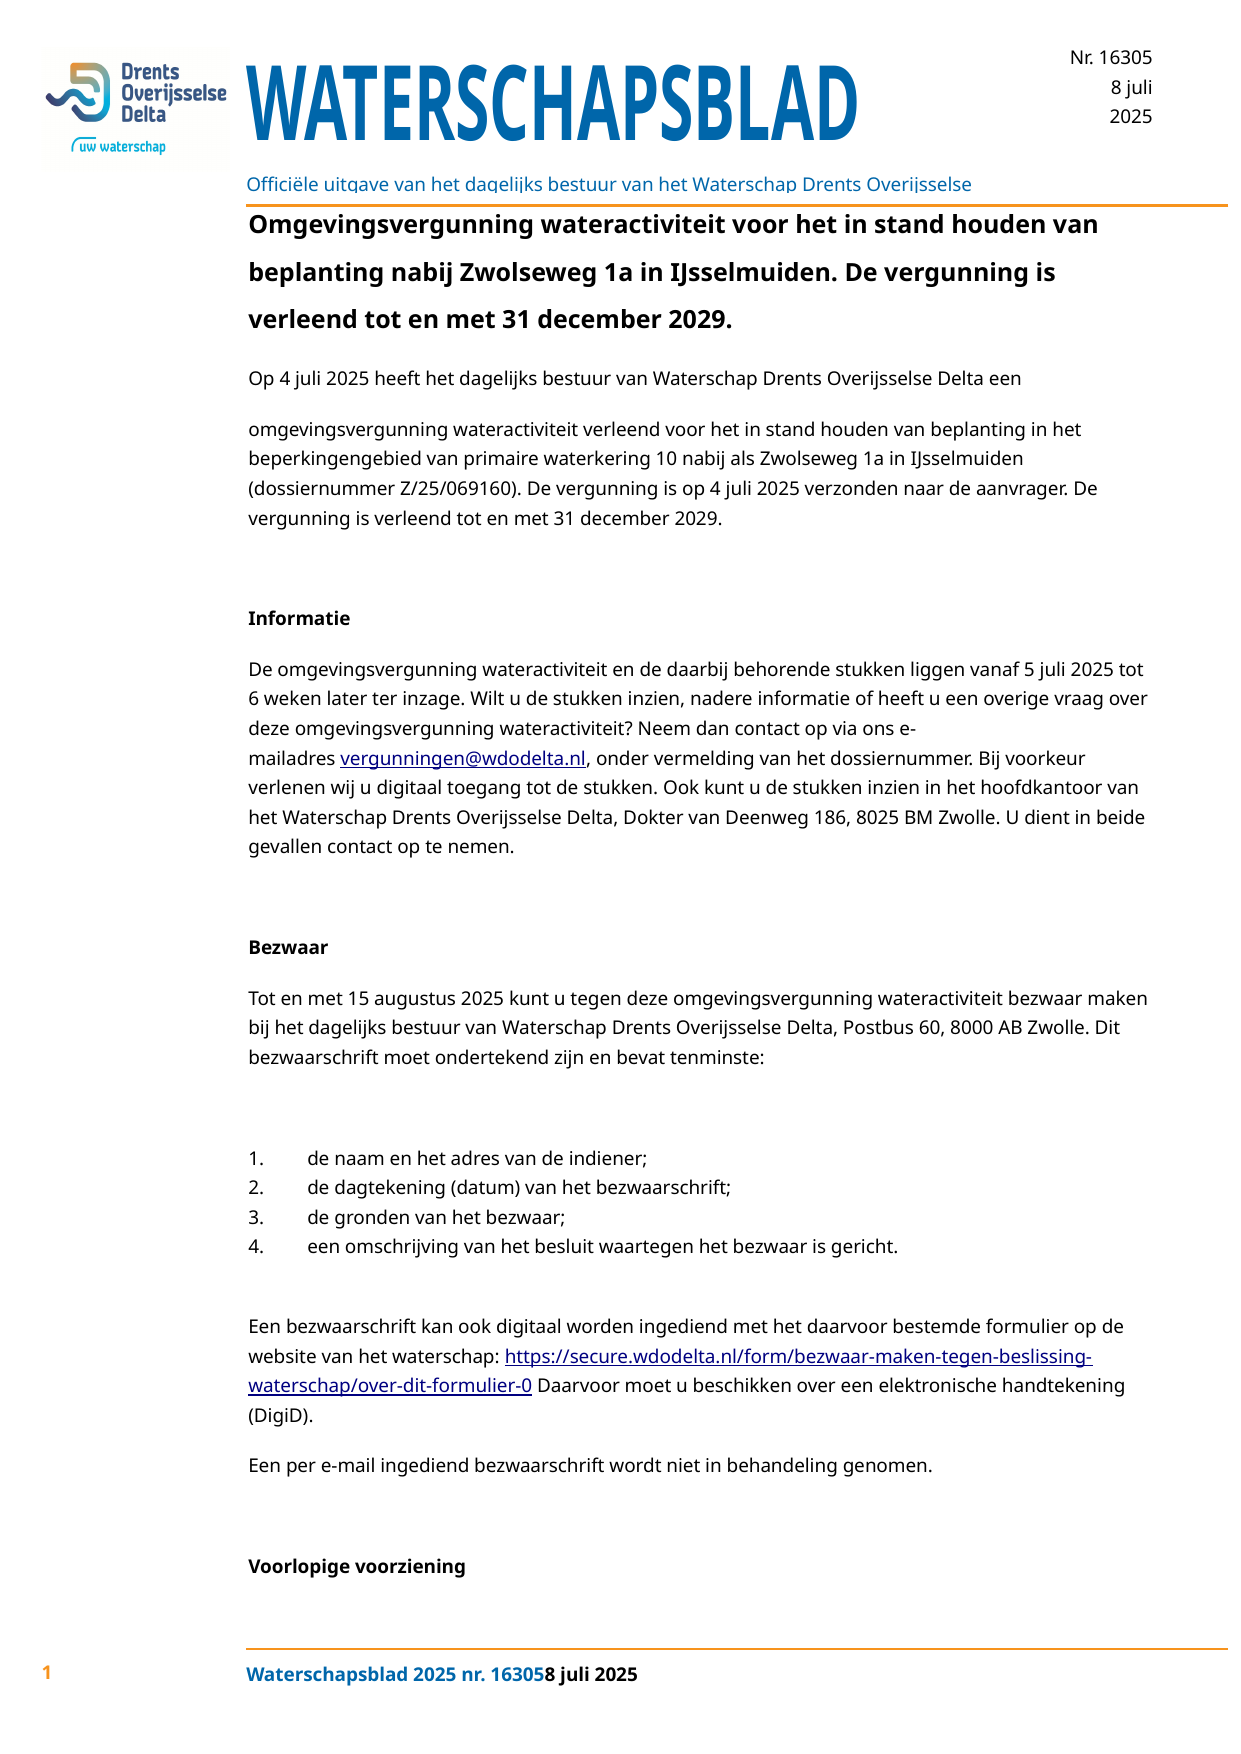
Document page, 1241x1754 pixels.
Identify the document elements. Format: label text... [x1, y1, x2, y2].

text Voorlopige voorziening [248, 1553, 1152, 1579]
list de naam en het adres van de indiener; [248, 1145, 1152, 1170]
text Bezwaar [248, 934, 1152, 960]
picture [41, 47, 231, 172]
text Tot en met 15 augustus 2025 kunt u tegen deze omgevingsvergunning wateractiviteit bezwaar maken bij het dagelijks bestuur van Waterschap Drents Overijsselse Delta, Postbus 60, 8000 AB Zwolle. Dit bezwaarschrift moet ondertekend zijn en bevat tenminste: [248, 985, 1152, 1069]
text omgevingsvergunning wateractiviteit verleend voor het in stand houden van beplanting in het beperkingengebied van primaire waterkering 10 nabij als Zwolseweg 1a in IJsselmuiden (dossiernummer Z/25/069160). De vergunning is op 4 juli 2025 verzonden naar de aanvrager. De vergunning is verleend tot en met 31 december 2029. [248, 416, 1152, 530]
text Informatie [248, 606, 1152, 631]
text Omgevingsvergunning wateractiviteit voor het in stand houden van beplanting nabij Zwolseweg 1a in IJsselmuiden. De vergunning is verleend tot en met 31 december 2029. [248, 207, 1152, 336]
text Een per e-mail ingediend bezwaarschrift wordt niet in behandeling genomen. [248, 1453, 1152, 1478]
text Een bezwaarschrift kan ook digitaal worden ingediend met het daarvoor bestemde formulier op de website van het waterschap: https://secure.wdodelta.nl/form/bezwaar-maken-tegen-beslissing-waterschap/over-dit-formulier-0 Daarvoor moet u beschikken over een elektronische handtekening (DigiD). [248, 1313, 1152, 1428]
list een omschrijving van het besluit waartegen het bezwaar is gericht. [248, 1233, 1152, 1259]
text Op 4 juli 2025 heeft het dagelijks bestuur van Waterschap Drents Overijsselse Delta een [248, 366, 1152, 391]
list de gronden van het bezwaar; [248, 1204, 1152, 1229]
list de dagtekening (datum) van het bezwaarschrift; [248, 1174, 1152, 1200]
text De omgevingsvergunning wateractiviteit en de daarbij behorende stukken liggen vanaf 5 juli 2025 tot 6 weken later ter inzage. Wilt u de stukken inzien, nadere informatie of heeft u een overige vraag over deze omgevingsvergunning wateractiviteit? Neem dan contact op via ons e-mailadres vergunningen@wdodelta.nl, onder vermelding van het dossiernummer. Bij voorkeur verlenen wij u digitaal toegang tot de stukken. Ook kunt u de stukken inzien in het hoofdkantoor van het Waterschap Drents Overijsselse Delta, Dokter van Deenweg 186, 8025 BM Zwolle. U dient in beide gevallen contact op te nemen. [248, 656, 1152, 859]
